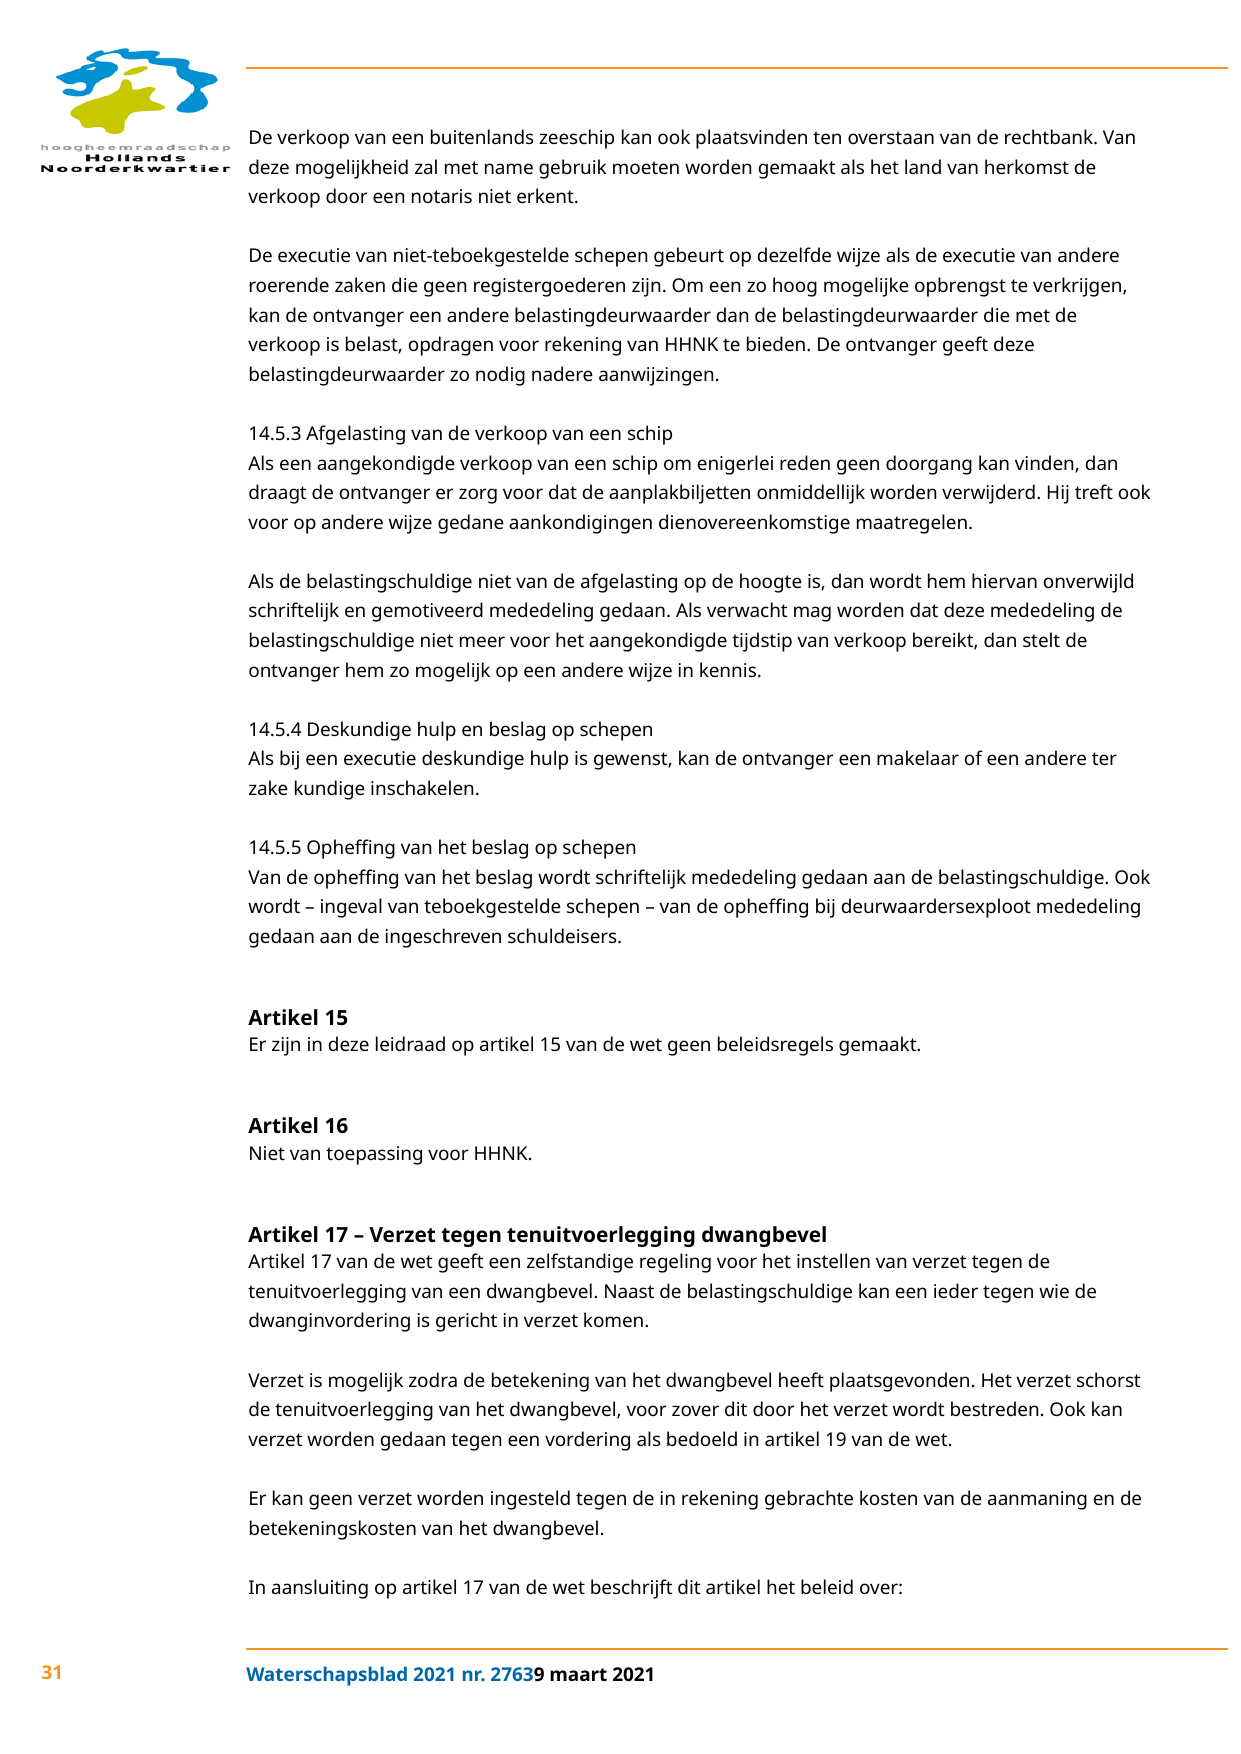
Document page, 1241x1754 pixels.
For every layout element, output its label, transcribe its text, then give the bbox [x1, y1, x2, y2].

text Als een aangekondigde verkoop van een schip om enigerlei reden geen doorgang kan vinden, dan draagt de ontvanger er zorg voor dat de aanplakbiljetten onmiddellijk worden verwijderd. Hij treft ook voor op andere wijze gedane aankondigingen dienovereenkomstige maatregelen. [248, 450, 1152, 535]
text De executie van niet-teboekgestelde schepen gebeurt op dezelfde wijze als de executie van andere roerende zaken die geen registergoederen zijn. Om een zo hoog mogelijke opbrengst te verkrijgen, kan de ontvanger een andere belastingdeurwaarder dan de belastingdeurwaarder die met de verkoop is belast, opdragen voor rekening van HHNK te bieden. De ontvanger geeft deze belastingdeurwaarder zo nodig nadere aanwijzingen. [248, 243, 1152, 387]
text Artikel 15 [248, 1003, 1152, 1032]
picture [41, 47, 231, 172]
text Artikel 17 van de wet geeft een zelfstandige regeling voor het instellen van verzet tegen de tenuitvoerlegging van een dwangbevel. Naast de belastingschuldige kan een ieder tegen wie de dwanginvordering is gericht in verzet komen. [248, 1248, 1152, 1333]
text Van de opheffing van het beslag wordt schriftelijk mededeling gedaan aan de belastingschuldige. Ook wordt – ingeval van teboekgestelde schepen – van de opheffing bij deurwaardersexploot mededeling gedaan aan de ingeschreven schuldeisers. [248, 864, 1152, 949]
text Er zijn in deze leidraad op artikel 15 van de wet geen beleidsregels gemaakt. [248, 1032, 1152, 1057]
text Als bij een executie deskundige hulp is gewenst, kan de ontvanger een makelaar of een andere ter zake kundige inschakelen. [248, 746, 1152, 801]
text 14.5.4 Deskundige hulp en beslag op schepen [248, 716, 1152, 742]
text Artikel 17 – Verzet tegen tenuitvoerlegging dwangbevel [248, 1220, 1152, 1248]
text De verkoop van een buitenlands zeeschip kan ook plaatsvinden ten overstaan van de rechtbank. Van deze mogelijkheid zal met name gebruik moeten worden gemaakt als het land van herkomst de verkoop door een notaris niet erkent. [248, 124, 1152, 209]
text 14.5.5 Opheffing van het beslag op schepen [248, 834, 1152, 860]
text Artikel 16 [248, 1112, 1152, 1140]
text Niet van toepassing voor HHNK. [248, 1140, 1152, 1166]
text Verzet is mogelijk zodra de betekening van het dwangbevel heeft plaatsgevonden. Het verzet schorst de tenuitvoerlegging van het dwangbevel, voor zover dit door het verzet wordt bestreden. Ook kan verzet worden gedaan tegen een vordering als bedoeld in artikel 19 van de wet. [248, 1367, 1152, 1452]
text In aansluiting op artikel 17 van de wet beschrijft dit artikel het beleid over: [248, 1574, 1152, 1599]
text Als de belastingschuldige niet van de afgelasting op de hoogte is, dan wordt hem hiervan onverwijld schriftelijk en gemotiveerd mededeling gedaan. Als verwacht mag worden dat deze mededeling de belastingschuldige niet meer voor het aangekondigde tijdstip van verkoop bereikt, dan stelt de ontvanger hem zo mogelijk op een andere wijze in kennis. [248, 568, 1152, 683]
text Er kan geen verzet worden ingesteld tegen de in rekening gebrachte kosten van de aanmaning en de betekeningskosten van het dwangbevel. [248, 1485, 1152, 1540]
text 14.5.3 Afgelasting van de verkoop van een schip [248, 420, 1152, 446]
